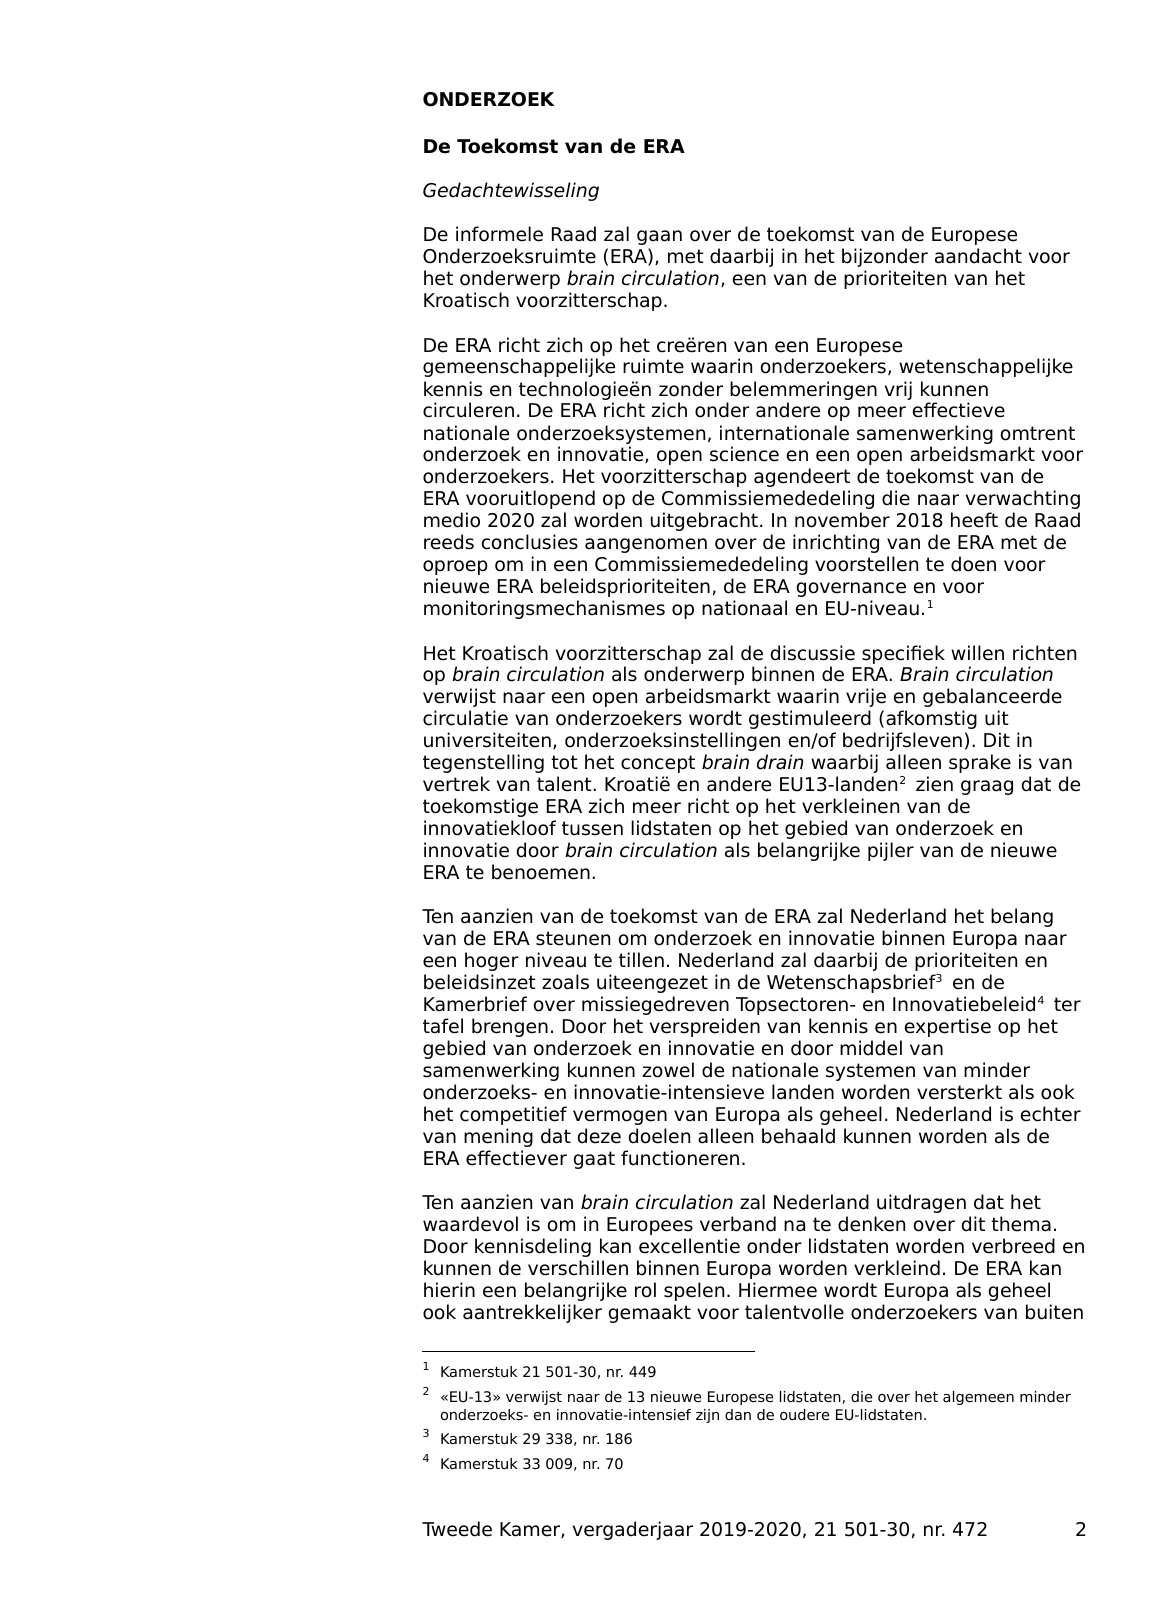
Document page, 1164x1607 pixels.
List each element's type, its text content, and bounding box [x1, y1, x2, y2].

text Ten aanzien van de toekomst van de ERA zal Nederland het belang van de ERA steunen om onderzoek en innovatie binnen Europa naar een hoger niveau te tillen. Nederland zal daarbij de prioriteiten en beleidsinzet zoals uiteengezet in de Wetenschapsbrief en de Kamerbrief over missiegedreven Topsectoren- en Innovatiebeleid ter tafel brengen. Door het verspreiden van kennis en expertise op het gebied van onderzoek en innovatie en door middel van samenwerking kunnen zowel de nationale systemen van minder onderzoeks- en innovatie-intensieve landen worden versterkt als ook het competitief vermogen van Europa als geheel. Nederland is echter van mening dat deze doelen alleen behaald kunnen worden als de ERA effectiever gaat functioneren. [422, 906, 1087, 1170]
subtitle De Toekomst van de ERA [422, 136, 1087, 158]
text «EU-13» verwijst naar de 13 nieuwe Europese lidstaten, die over het algemeen minder onderzoeks- en innovatie-intensief zijn dan de oudere EU-lidstaten. [422, 1385, 1087, 1424]
subtitle Gedachtewisseling [422, 180, 1087, 202]
text Het Kroatisch voorzitterschap zal de discussie specifiek willen richten op brain circulation als onderwerp binnen de ERA. Brain circulation verwijst naar een open arbeidsmarkt waarin vrije en gebalanceerde circulatie van onderzoekers wordt gestimuleerd (afkomstig uit universiteiten, onderzoeksinstellingen en/of bedrijfsleven). Dit in tegenstelling tot het concept brain drain waarbij alleen sprake is van vertrek van talent. Kroatië en andere EU13-landen zien graag dat de toekomstige ERA zich meer richt op het verkleinen van de innovatiekloof tussen lidstaten op het gebied van onderzoek en innovatie door brain circulation als belangrijke pijler van de nieuwe ERA te benoemen. [422, 642, 1087, 884]
text De ERA richt zich op het creëren van een Europese gemeenschappelijke ruimte waarin onderzoekers, wetenschappelijke kennis en technologieën zonder belemmeringen vrij kunnen circuleren. De ERA richt zich onder andere op meer effectieve nationale onderzoeksystemen, internationale samenwerking omtrent onderzoek en innovatie, open science en een open arbeidsmarkt voor onderzoekers. Het voorzitterschap agendeert de toekomst van de ERA vooruitlopend op de Commissiemededeling die naar verwachting medio 2020 zal worden uitgebracht. In november 2018 heeft de Raad reeds conclusies aangenomen over de inrichting van de ERA met de oproep om in een Commissiemededeling voorstellen te doen voor nieuwe ERA beleidsprioriteiten, de ERA governance en voor monitoringsmechanismes op nationaal en EU-niveau. [422, 334, 1087, 620]
text Kamerstuk 29 338, nr. 186 [422, 1427, 1087, 1449]
text De informele Raad zal gaan over de toekomst van de Europese Onderzoeksruimte (ERA), met daarbij in het bijzonder aandacht voor het onderwerp brain circulation, een van de prioriteiten van het Kroatisch voorzitterschap. [422, 224, 1087, 312]
text Ten aanzien van brain circulation zal Nederland uitdragen dat het waardevol is om in Europees verband na te denken over dit thema. Door kennisdeling kan excellentie onder lidstaten worden verbreed en kunnen de verschillen binnen Europa worden verkleind. De ERA kan hierin een belangrijke rol spelen. Hiermee wordt Europa als geheel ook aantrekkelijker gemaakt voor talentvolle onderzoekers van buiten [422, 1192, 1087, 1324]
text Kamerstuk 21 501-30, nr. 449 [422, 1360, 1087, 1382]
text Kamerstuk 33 009, nr. 70 [422, 1452, 1087, 1474]
subtitle ONDERZOEK [422, 89, 1087, 111]
